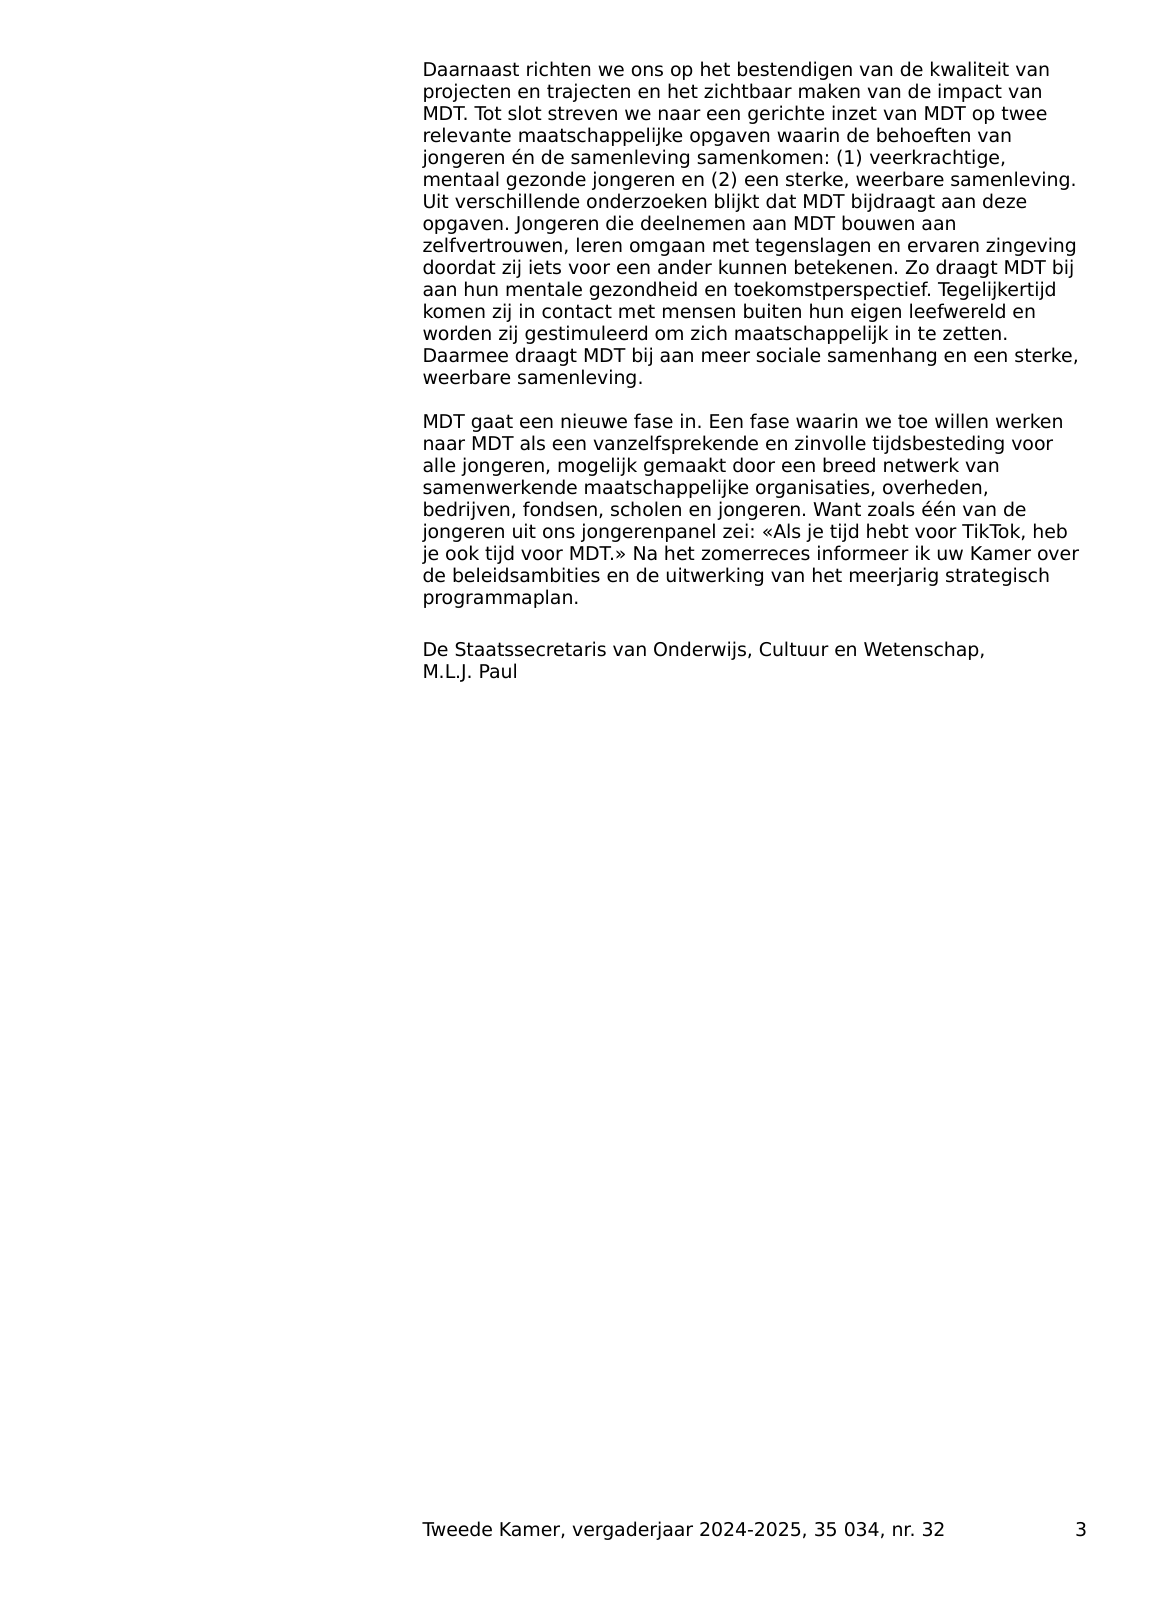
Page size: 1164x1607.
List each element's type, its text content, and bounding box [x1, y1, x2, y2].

text De Staatssecretaris van Onderwijs, Cultuur en Wetenschap, M.L.J. Paul [422, 639, 1087, 683]
text MDT gaat een nieuwe fase in. Een fase waarin we toe willen werken naar MDT als een vanzelfsprekende en zinvolle tijdsbesteding voor alle jongeren, mogelijk gemaakt door een breed netwerk van samenwerkende maatschappelijke organisaties, overheden, bedrijven, fondsen, scholen en jongeren. Want zoals één van de jongeren uit ons jongerenpanel zei: «Als je tijd hebt voor TikTok, heb je ook tijd voor MDT.» Na het zomerreces informeer ik uw Kamer over de beleidsambities en de uitwerking van het meerjarig strategisch programmaplan. [422, 411, 1087, 609]
text Daarnaast richten we ons op het bestendigen van de kwaliteit van projecten en trajecten en het zichtbaar maken van de impact van MDT. Tot slot streven we naar een gerichte inzet van MDT op twee relevante maatschappelijke opgaven waarin de behoeften van jongeren én de samenleving samenkomen: (1) veerkrachtige, mentaal gezonde jongeren en (2) een sterke, weerbare samenleving. Uit verschillende onderzoeken blijkt dat MDT bijdraagt aan deze opgaven. Jongeren die deelnemen aan MDT bouwen aan zelfvertrouwen, leren omgaan met tegenslagen en ervaren zingeving doordat zij iets voor een ander kunnen betekenen. Zo draagt MDT bij aan hun mentale gezondheid en toekomstperspectief. Tegelijkertijd komen zij in contact met mensen buiten hun eigen leefwereld en worden zij gestimuleerd om zich maatschappelijk in te zetten. Daarmee draagt MDT bij aan meer sociale samenhang en een sterke, weerbare samenleving. [422, 59, 1087, 389]
